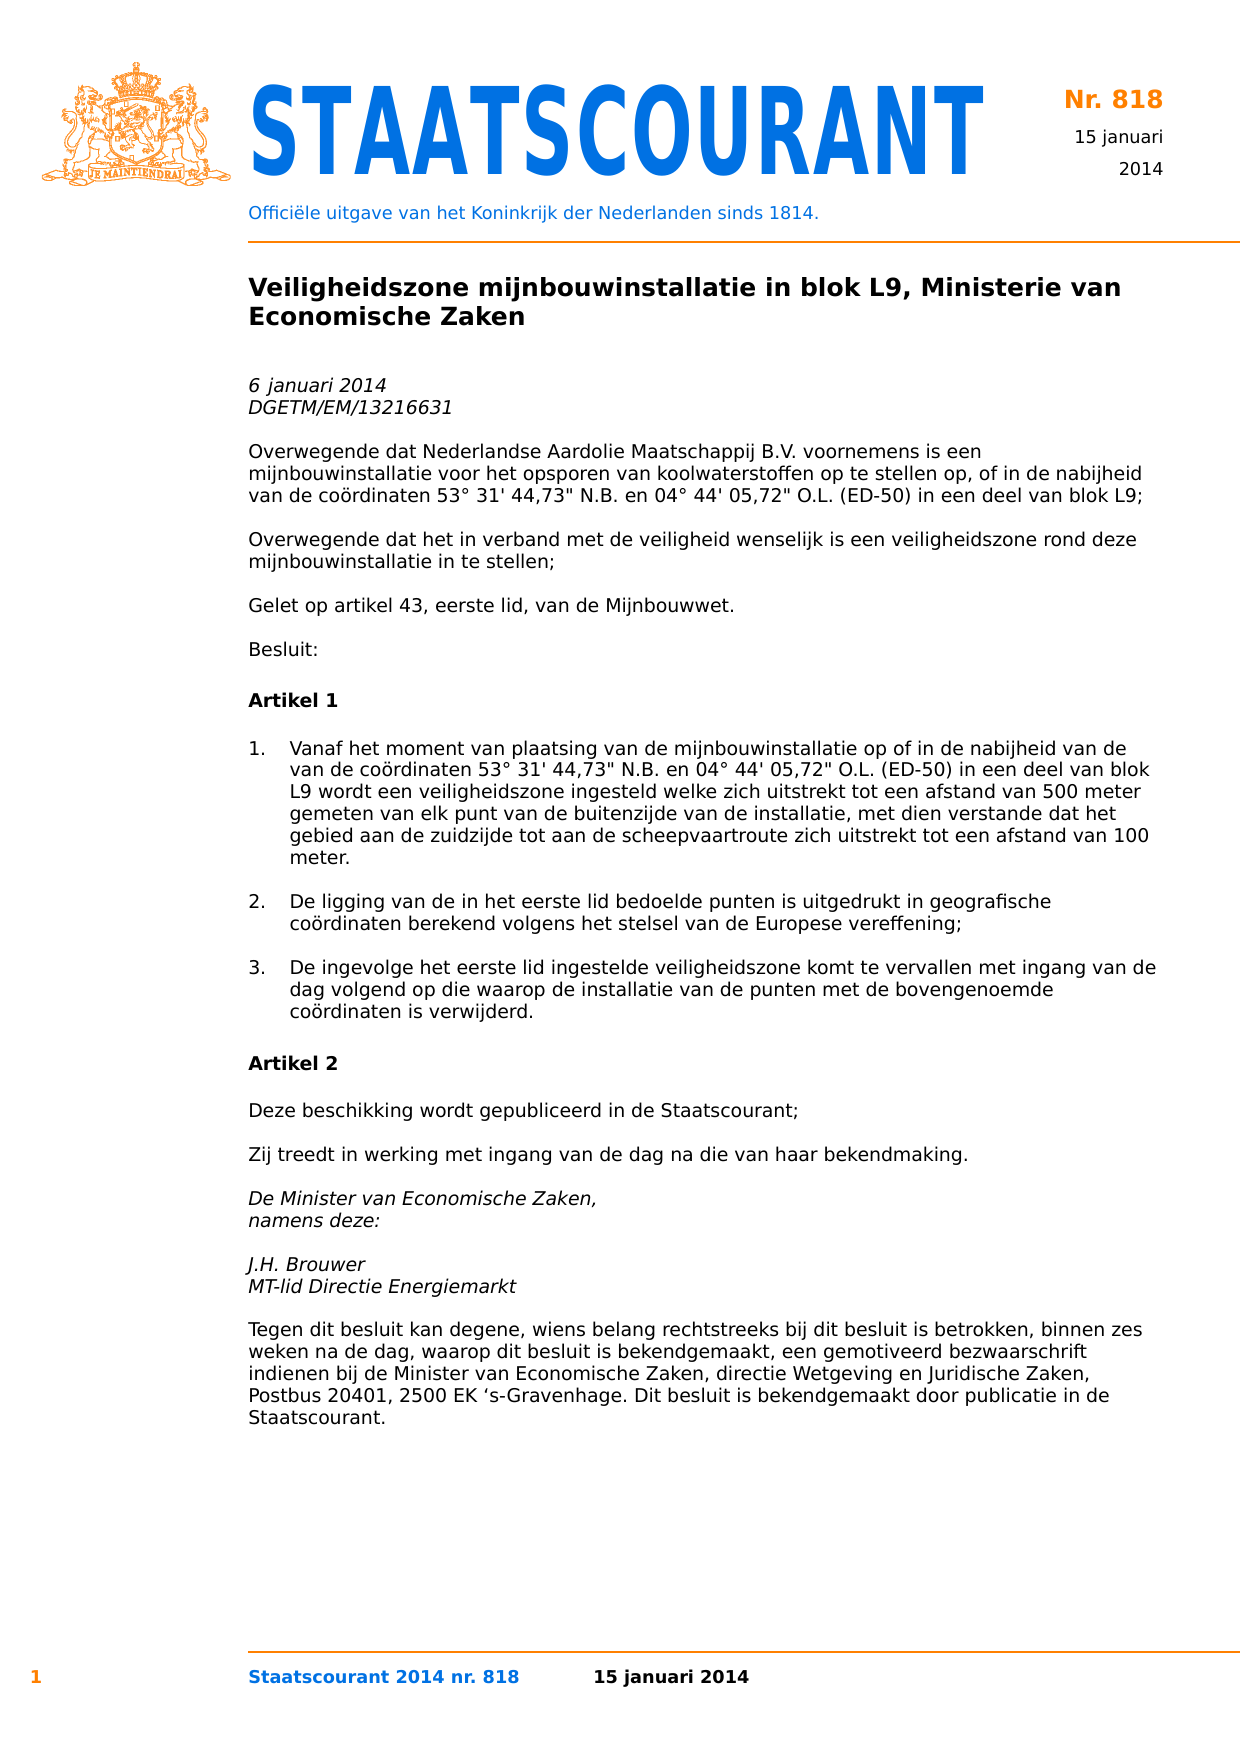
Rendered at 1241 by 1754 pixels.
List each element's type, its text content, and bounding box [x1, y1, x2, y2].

table_cell 2014 [998, 153, 1240, 203]
text Zij treedt in werking met ingang van de dag na die van haar bekendmaking. [248, 1144, 1163, 1166]
text DGETM/EM/13216631 [248, 397, 1163, 419]
text Deze beschikking wordt gepubliceerd in de Staatscourant; [248, 1100, 1163, 1122]
subtitle Veiligheidszone mijnbouwinstallatie in blok L9, Ministerie van Economische Zaken [248, 273, 1163, 331]
text 2. De ligging van de in het eerste lid bedoelde punten is uitgedrukt in geografische coördinaten berekend volgens het stelsel van de Europese vereffening; [248, 891, 1163, 935]
table_cell 15 januari [998, 121, 1240, 153]
table_header Nr. 818 [998, 62, 1240, 121]
text Besluit: [248, 638, 1163, 660]
table_cell Officiële uitgave van het Koninkrijk der Nederlanden sinds 1814. [248, 203, 1240, 241]
table_header [25, 62, 248, 241]
subtitle Artikel 1 [248, 690, 1163, 712]
text 6 januari 2014 [248, 375, 1163, 397]
text Overwegende dat Nederlandse Aardolie Maatschappij B.V. voornemens is een mijnbouwinstallatie voor het opsporen van koolwaterstoffen op te stellen op, of in de nabijheid van de coördinaten 53° 31' 44,73" N.B. en 04° 44' 05,72" O.L. (ED-50) in een deel van blok L9; [248, 441, 1163, 507]
text Tegen dit besluit kan degene, wiens belang rechtstreeks bij dit besluit is betrokken, binnen zes weken na de dag, waarop dit besluit is bekendgemaakt, een gemotiveerd bezwaarschrift indienen bij de Minister van Economische Zaken, directie Wetgeving en Juridische Zaken, Postbus 20401, 2500 EK ‘s-Gravenhage. Dit besluit is bekendgemaakt door publicatie in de Staatscourant. [248, 1319, 1163, 1429]
text De Minister van Economische Zaken, namens deze: J.H. Brouwer MT-lid Directie Energiemarkt [248, 1188, 1163, 1297]
text Gelet op artikel 43, eerste lid, van de Mijnbouwwet. [248, 594, 1163, 617]
picture [41, 62, 231, 186]
text Overwegende dat het in verband met de veiligheid wenselijk is een veiligheidszone rond deze mijnbouwinstallatie in te stellen; [248, 529, 1163, 573]
text 1. Vanaf het moment van plaatsing van de mijnbouwinstallatie op of in de nabijheid van de van de coördinaten 53° 31' 44,73" N.B. en 04° 44' 05,72" O.L. (ED-50) in een deel van blok L9 wordt een veiligheidszone ingesteld welke zich uitstrekt tot een afstand van 500 meter gemeten van elk punt van de buitenzijde van de installatie, met dien verstande dat het gebied aan de zuidzijde tot aan de scheepvaartroute zich uitstrekt tot een afstand van 100 meter. [248, 737, 1163, 869]
subtitle Artikel 2 [248, 1053, 1163, 1075]
text 3. De ingevolge het eerste lid ingestelde veiligheidszone komt te vervallen met ingang van de dag volgend op die waarop de installatie van de punten met de bovengenoemde coördinaten is verwijderd. [248, 957, 1163, 1023]
table_header STAATSCOURANT [248, 62, 998, 203]
